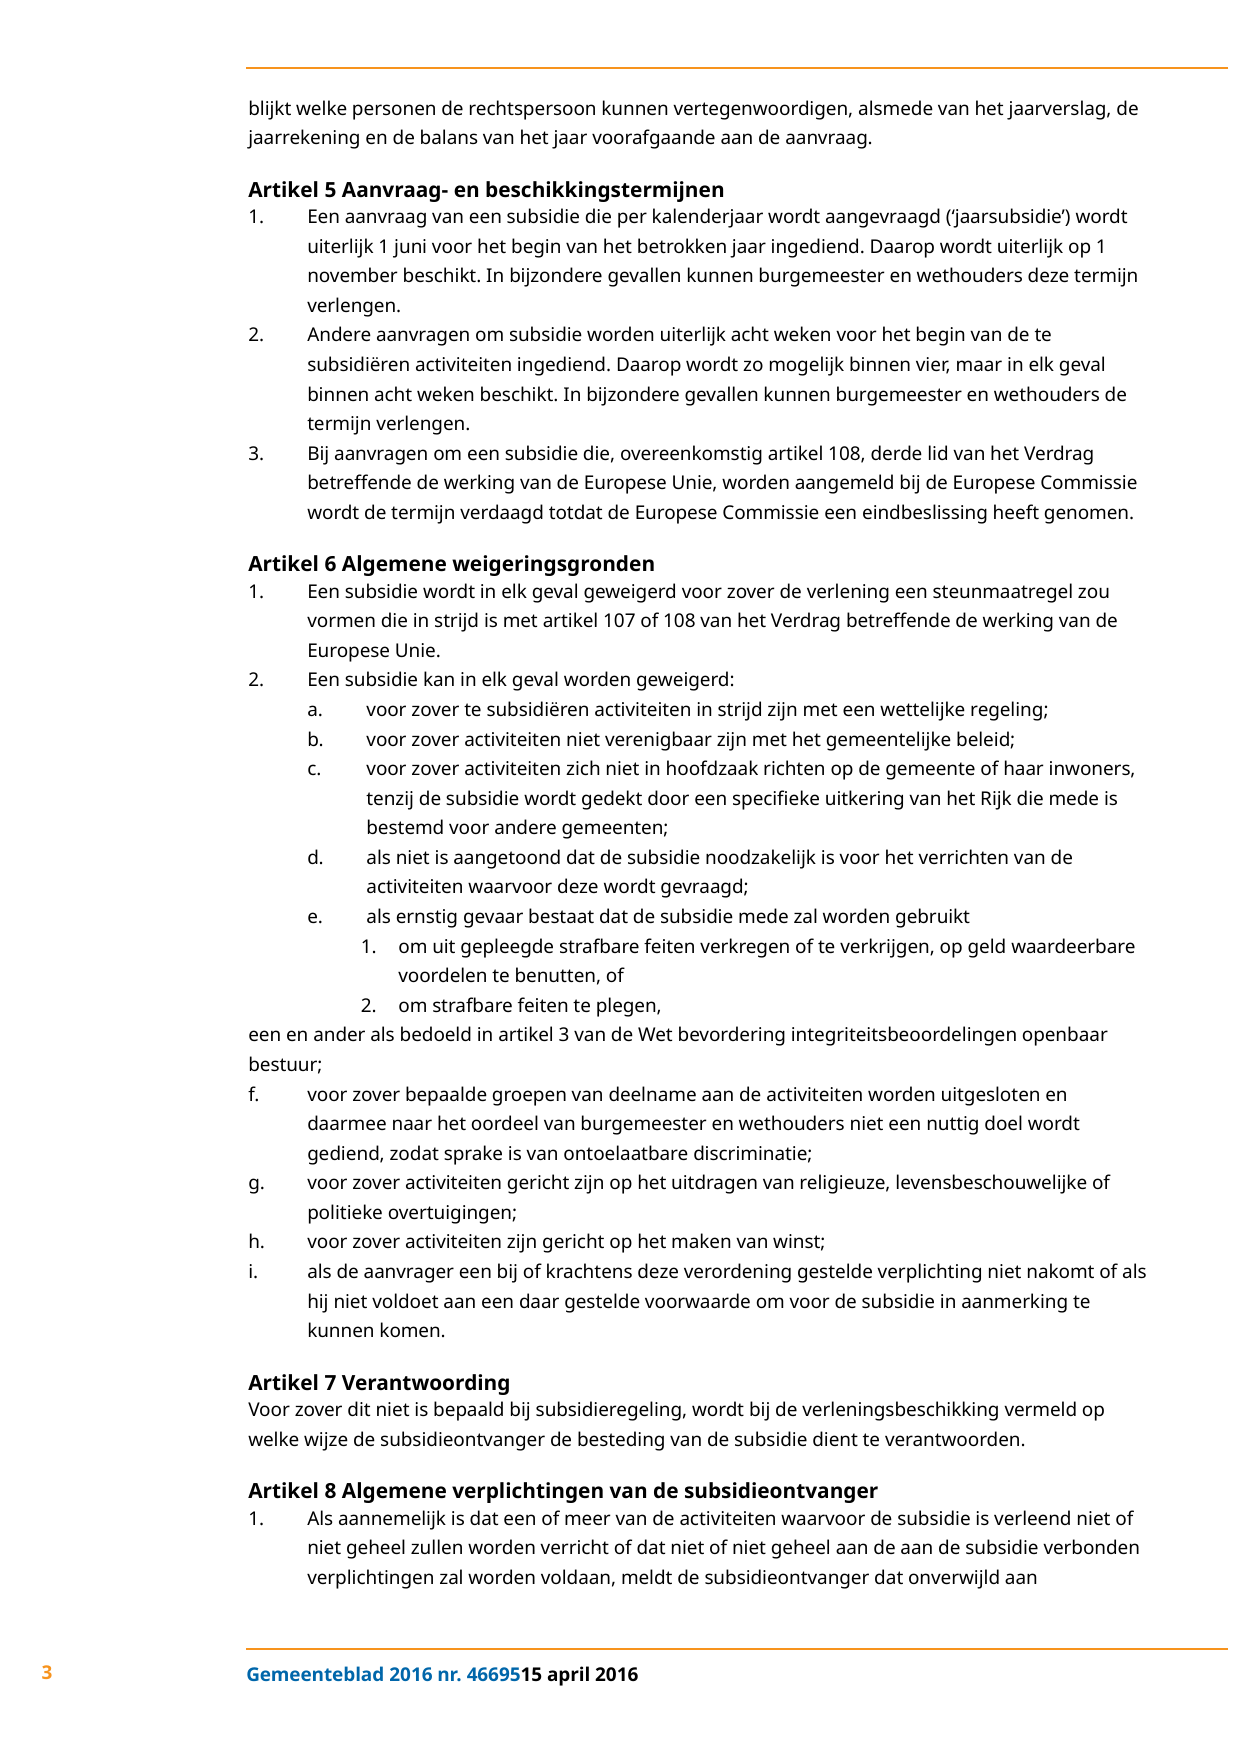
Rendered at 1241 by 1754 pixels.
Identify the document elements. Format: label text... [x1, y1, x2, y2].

list voor zover activiteiten niet verenigbaar zijn met het gemeentelijke beleid; [307, 726, 1152, 752]
list als ernstig gevaar bestaat dat de subsidie mede zal worden gebruikt [307, 903, 1152, 929]
text Artikel 8 Algemene verplichtingen van de subsidieontvanger [248, 1476, 1152, 1505]
text Artikel 5 Aanvraag- en beschikkingstermijnen [248, 175, 1152, 203]
list Als aannemelijk is dat een of meer van de activiteiten waarvoor de subsidie is verleend niet of niet geheel zullen worden verricht of dat niet of niet geheel aan de aan de subsidie verbonden verplichtingen zal worden voldaan, meldt de subsidieontvanger dat onverwijld aan [248, 1505, 1152, 1590]
list als de aanvrager een bij of krachtens deze verordening gestelde verplichting niet nakomt of als hij niet voldoet aan een daar gestelde voorwaarde om voor de subsidie in aanmerking te kunnen komen. [248, 1258, 1152, 1343]
text Artikel 6 Algemene weigeringsgronden [248, 549, 1152, 578]
list voor zover activiteiten zich niet in hoofdzaak richten op de gemeente of haar inwoners, tenzij de subsidie wordt gedekt door een specifieke uitkering van het Rijk die mede is bestemd voor andere gemeenten; [307, 755, 1152, 840]
list Andere aanvragen om subsidie worden uiterlijk acht weken voor het begin van de te subsidiëren activiteiten ingediend. Daarop wordt zo mogelijk binnen vier, maar in elk geval binnen acht weken beschikt. In bijzondere gevallen kunnen burgemeester en wethouders de termijn verlengen. [248, 322, 1152, 436]
text Voor zover dit niet is bepaald bij subsidieregeling, wordt bij de verleningsbeschikking vermeld op welke wijze de subsidieontvanger de besteding van de subsidie dient te verantwoorden. [248, 1396, 1152, 1452]
text een en ander als bedoeld in artikel 3 van de Wet bevordering integriteitsbeoordelingen openbaar bestuur; [248, 1022, 1152, 1077]
list Een subsidie wordt in elk geval geweigerd voor zover de verlening een steunmaatregel zou vormen die in strijd is met artikel 107 of 108 van het Verdrag betreffende de werking van de Europese Unie. [248, 578, 1152, 663]
list Een subsidie kan in elk geval worden geweigerd: [248, 667, 1152, 692]
list voor zover activiteiten zijn gericht op het maken van winst; [248, 1229, 1152, 1254]
text Artikel 7 Verantwoording [248, 1368, 1152, 1396]
list Bij aanvragen om een subsidie die, overeenkomstig artikel 108, derde lid van het Verdrag betreffende de werking van de Europese Unie, worden aangemeld bij de Europese Commissie wordt de termijn verdaagd totdat de Europese Commissie een eindbeslissing heeft genomen. [248, 440, 1152, 525]
text blijkt welke personen de rechtspersoon kunnen vertegenwoordigen, alsmede van het jaarverslag, de jaarrekening en de balans van het jaar voorafgaande aan de aanvraag. [248, 95, 1152, 150]
list als niet is aangetoond dat de subsidie noodzakelijk is voor het verrichten van de activiteiten waarvoor deze wordt gevraagd; [307, 844, 1152, 899]
picture [41, 47, 231, 172]
list voor zover activiteiten gericht zijn op het uitdragen van religieuze, levensbeschouwelijke of politieke overtuigingen; [248, 1169, 1152, 1225]
list Een aanvraag van een subsidie die per kalenderjaar wordt aangevraagd (‘jaarsubsidie’) wordt uiterlijk 1 juni voor het begin van het betrokken jaar ingediend. Daarop wordt uiterlijk op 1 november beschikt. In bijzondere gevallen kunnen burgemeester en wethouders deze termijn verlengen. [248, 203, 1152, 318]
list voor zover bepaalde groepen van deelname aan de activiteiten worden uitgesloten en daarmee naar het oordeel van burgemeester en wethouders niet een nuttig doel wordt gediend, zodat sprake is van ontoelaatbare discriminatie; [248, 1081, 1152, 1166]
list om strafbare feiten te plegen, [361, 992, 1152, 1018]
list voor zover te subsidiëren activiteiten in strijd zijn met een wettelijke regeling; [307, 696, 1152, 722]
list om uit gepleegde strafbare feiten verkregen of te verkrijgen, op geld waardeerbare voordelen te benutten, of [361, 933, 1152, 988]
